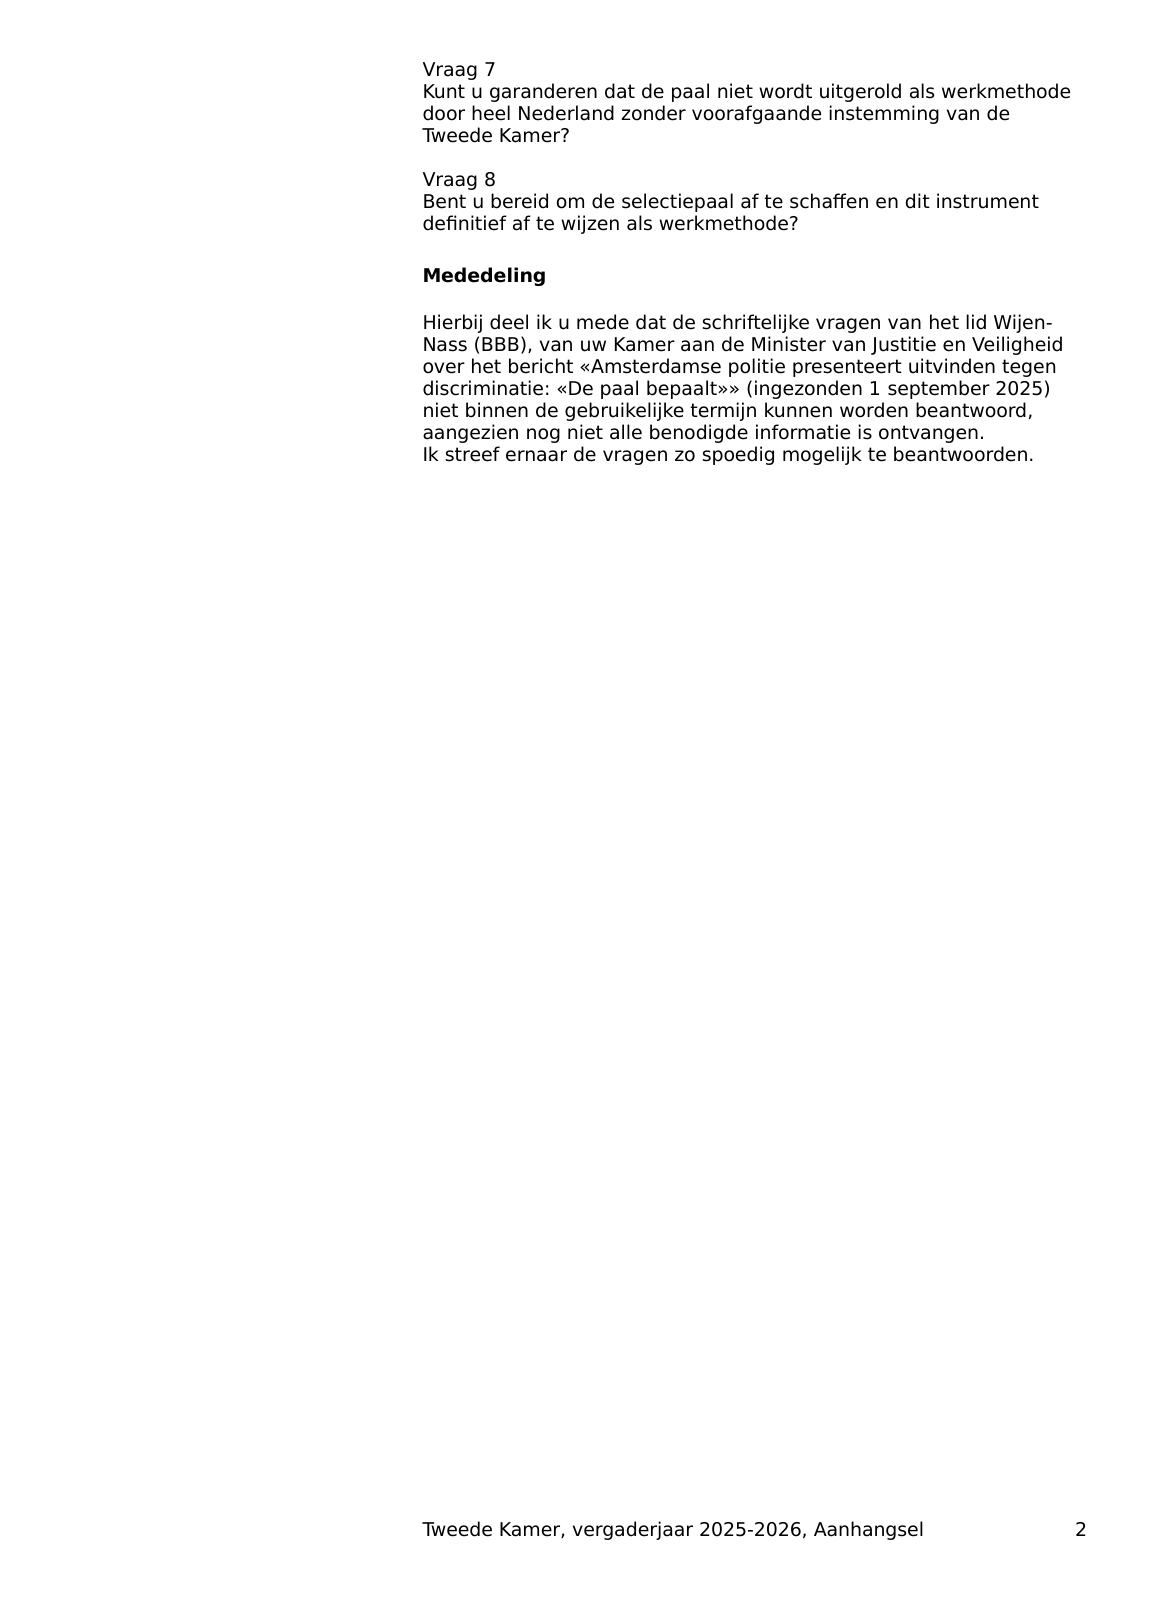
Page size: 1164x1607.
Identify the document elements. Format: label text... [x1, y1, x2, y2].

text Vraag 8 [422, 169, 1087, 191]
text Vraag 7 [422, 59, 1087, 81]
text Hierbij deel ik u mede dat de schriftelijke vragen van het lid Wijen-Nass (BBB), van uw Kamer aan de Minister van Justitie en Veiligheid over het bericht «Amsterdamse politie presenteert uitvinden tegen discriminatie: «De paal bepaalt»» (ingezonden 1 september 2025) niet binnen de gebruikelijke termijn kunnen worden beantwoord, aangezien nog niet alle benodigde informatie is ontvangen. [422, 312, 1087, 444]
text Kunt u garanderen dat de paal niet wordt uitgerold als werkmethode door heel Nederland zonder voorafgaande instemming van de Tweede Kamer? [422, 81, 1087, 147]
text Bent u bereid om de selectiepaal af te schaffen en dit instrument definitief af te wijzen als werkmethode? [422, 191, 1087, 235]
subtitle Mededeling [422, 265, 1087, 287]
text Ik streef ernaar de vragen zo spoedig mogelijk te beantwoorden. [422, 444, 1087, 466]
